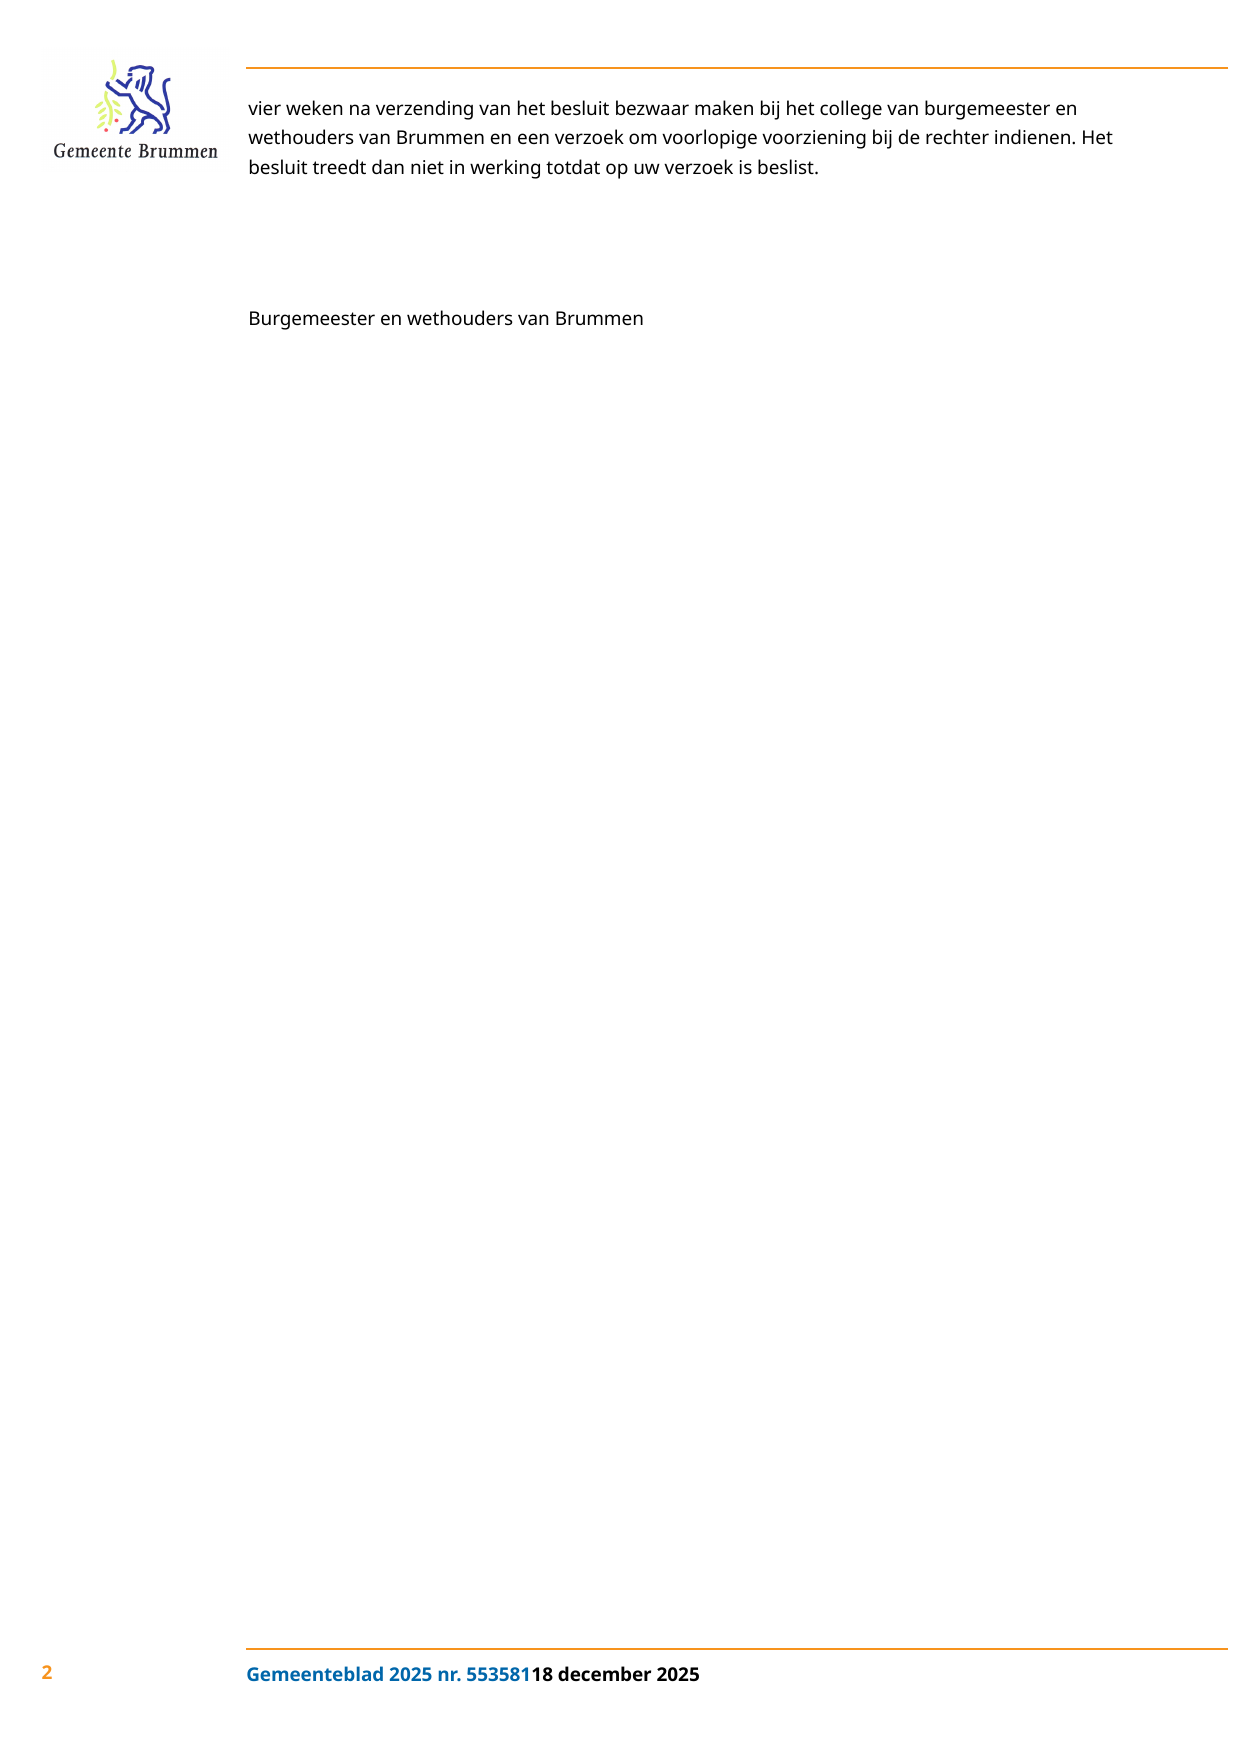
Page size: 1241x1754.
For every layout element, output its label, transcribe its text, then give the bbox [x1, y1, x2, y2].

text vier weken na verzending van het besluit bezwaar maken bij het college van burgemeester en wethouders van Brummen en een verzoek om voorlopige voorziening bij de rechter indienen. Het besluit treedt dan niet in werking totdat op uw verzoek is beslist. [248, 95, 1152, 180]
picture [41, 47, 231, 172]
text Burgemeester en wethouders van Brummen [248, 305, 1152, 331]
